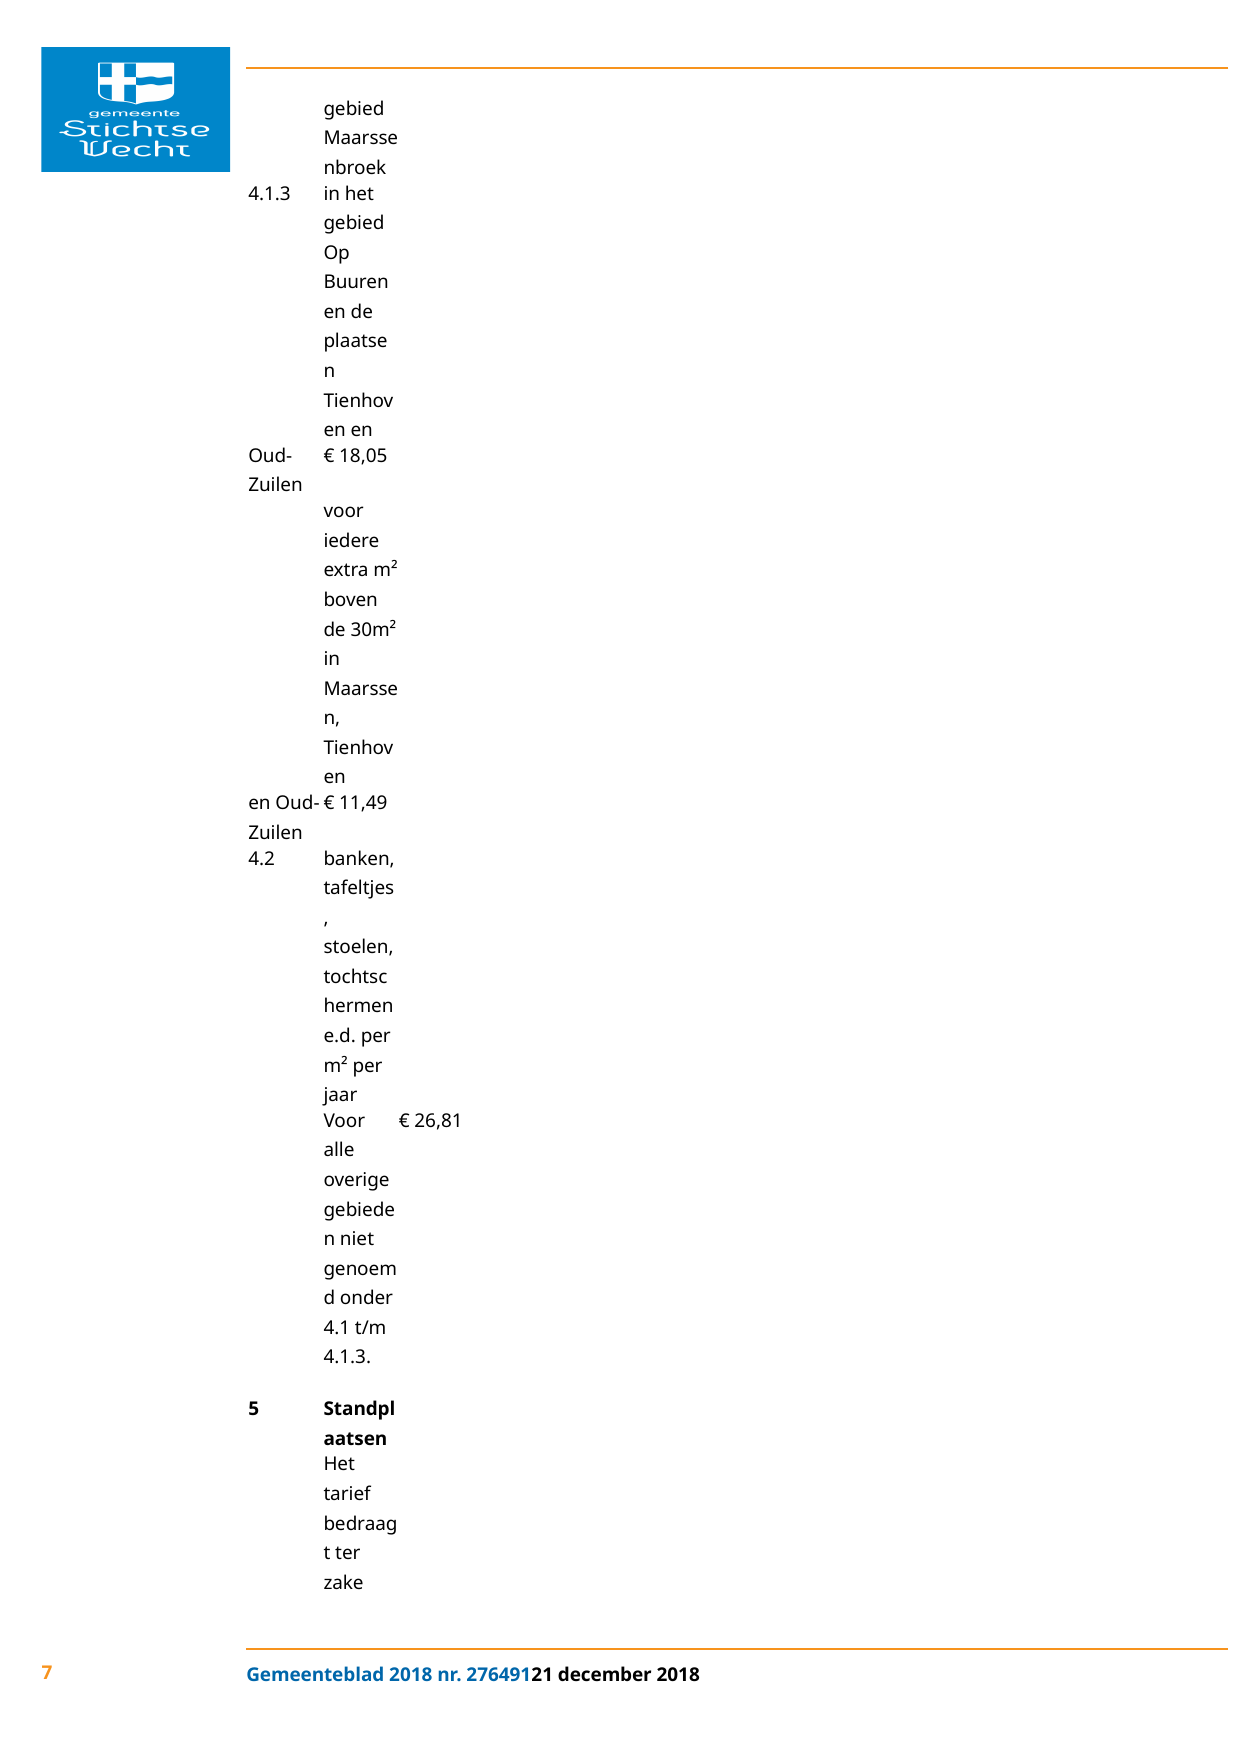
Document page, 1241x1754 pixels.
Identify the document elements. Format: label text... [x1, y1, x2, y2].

table_cell banken, tafeltjes, stoelen, tochtschermen e.d. per m² per jaar [323, 845, 398, 1107]
table_cell voor iedere extra m² boven de 30m² in Maarssen, Tienhoven [323, 498, 398, 789]
picture [137, 63, 174, 103]
table_cell [248, 95, 323, 180]
table_cell in het gebied Op Buuren en de plaatsen Tienhoven en [323, 180, 398, 442]
table_cell [474, 1451, 549, 1594]
table_cell [399, 1395, 474, 1451]
table_cell [399, 180, 474, 442]
table_cell [399, 845, 474, 1107]
table_cell Het tarief bedraagt ter zake [323, 1451, 398, 1594]
table_cell [474, 95, 549, 180]
table_cell Oud-Zuilen [248, 442, 323, 497]
table_cell 4.2 [248, 845, 323, 1107]
table_cell 4.1.3 [248, 180, 323, 442]
table_cell [474, 498, 549, 789]
table_cell [399, 498, 474, 789]
table_cell [474, 180, 549, 442]
table_cell [248, 498, 323, 789]
table_cell Standplaatsen [323, 1395, 398, 1451]
table_cell € 26,81 [399, 1107, 474, 1369]
table_cell [399, 1451, 474, 1594]
table_cell [474, 845, 549, 1107]
table_cell [474, 1107, 549, 1369]
table_cell € 11,49 [323, 789, 398, 845]
table_cell [399, 95, 474, 180]
table_cell € 18,05 [323, 442, 398, 497]
picture [99, 63, 135, 101]
table_cell Voor alle overige gebieden niet genoemd onder 4.1 t/m 4.1.3. [323, 1107, 398, 1369]
table_cell [474, 1370, 549, 1395]
table_cell gebied Maarssenbroek [323, 95, 398, 180]
table_cell 5 [248, 1395, 323, 1451]
table_cell [399, 1370, 474, 1395]
table_cell en Oud-Zuilen [248, 789, 323, 845]
table_cell [248, 1107, 323, 1369]
table_cell [323, 1370, 398, 1395]
table_cell [248, 1451, 323, 1594]
table_cell [474, 1395, 549, 1451]
table_cell [248, 1370, 323, 1395]
